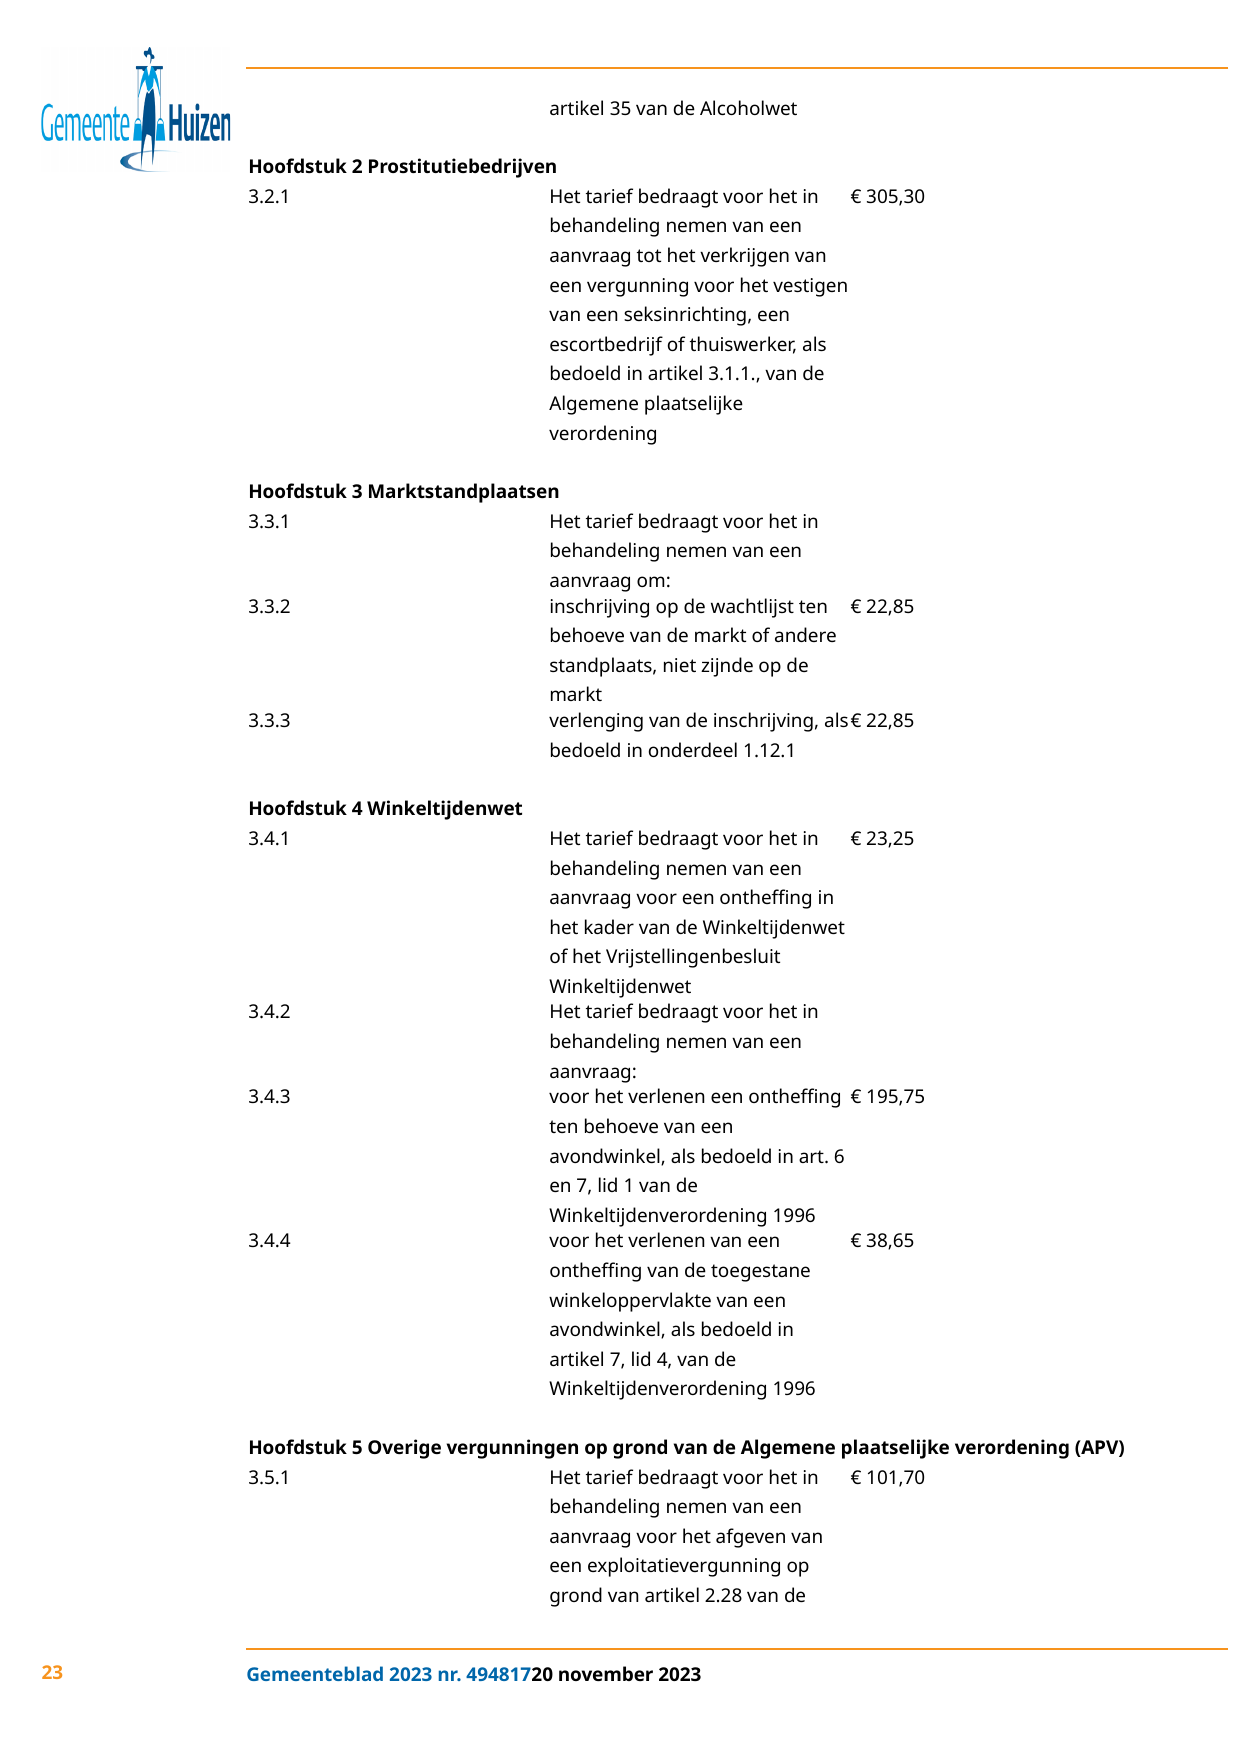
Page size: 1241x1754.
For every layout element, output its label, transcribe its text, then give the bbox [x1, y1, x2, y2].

text Hoofdstuk 4 Winkeltijdenwet [248, 795, 1152, 821]
table_header € 305,30 [850, 183, 1152, 445]
table_header € 101,70 [850, 1464, 1152, 1608]
table_header 3.3.1 [248, 508, 549, 593]
table_header Het tarief bedraagt voor het in behandeling nemen van een aanvraag voor het afgeven van een exploitatievergunning op grond van artikel 2.28 van de [549, 1464, 850, 1608]
table_cell [248, 95, 549, 121]
table_cell 3.3.3 [248, 707, 549, 763]
table_cell € 22,85 [850, 593, 1152, 707]
table_header Het tarief bedraagt voor het in behandeling nemen van een aanvraag om: [549, 508, 850, 593]
table_cell artikel 35 van de Alcoholwet [549, 95, 850, 121]
picture [41, 47, 231, 172]
table_header [850, 508, 1152, 593]
table_header 3.2.1 [248, 183, 549, 445]
text Hoofdstuk 2 Prostitutiebedrijven [248, 153, 1152, 179]
table_cell 3.3.2 [248, 593, 549, 707]
text Hoofdstuk 3 Marktstandplaatsen [248, 478, 1152, 504]
table_header Het tarief bedraagt voor het in behandeling nemen van een aanvraag voor een ontheffing in het kader van de Winkeltijdenwet of het Vrijstellingenbesluit Winkeltijdenwet [549, 825, 850, 999]
table_cell € 195,75 [850, 1084, 1152, 1228]
table_cell [850, 95, 1152, 121]
table_header € 23,25 [850, 825, 1152, 999]
table_cell € 22,85 [850, 707, 1152, 763]
table_header Het tarief bedraagt voor het in behandeling nemen van een aanvraag tot het verkrijgen van een vergunning voor het vestigen van een seksinrichting, een escortbedrijf of thuiswerker, als bedoeld in artikel 3.1.1., van de Algemene plaatselijke verordening [549, 183, 850, 445]
table_header 3.5.1 [248, 1464, 549, 1608]
table_cell 3.4.3 [248, 1084, 549, 1228]
table_cell 3.4.4 [248, 1228, 549, 1401]
table_cell [850, 999, 1152, 1084]
text Hoofdstuk 5 Overige vergunningen op grond van de Algemene plaatselijke verordening (APV) [248, 1434, 1152, 1460]
table_cell voor het verlenen een ontheffing ten behoeve van een avondwinkel, als bedoeld in art. 6 en 7, lid 1 van de Winkeltijdenverordening 1996 [549, 1084, 850, 1228]
table_cell € 38,65 [850, 1228, 1152, 1401]
table_cell inschrijving op de wachtlijst ten behoeve van de markt of andere standplaats, niet zijnde op de markt [549, 593, 850, 707]
table_header 3.4.1 [248, 825, 549, 999]
table_cell Het tarief bedraagt voor het in behandeling nemen van een aanvraag: [549, 999, 850, 1084]
table_cell verlenging van de inschrijving, als bedoeld in onderdeel 1.12.1 [549, 707, 850, 763]
table_cell voor het verlenen van een ontheffing van de toegestane winkeloppervlakte van een avondwinkel, als bedoeld in artikel 7, lid 4, van de Winkeltijdenverordening 1996 [549, 1228, 850, 1401]
table_cell 3.4.2 [248, 999, 549, 1084]
